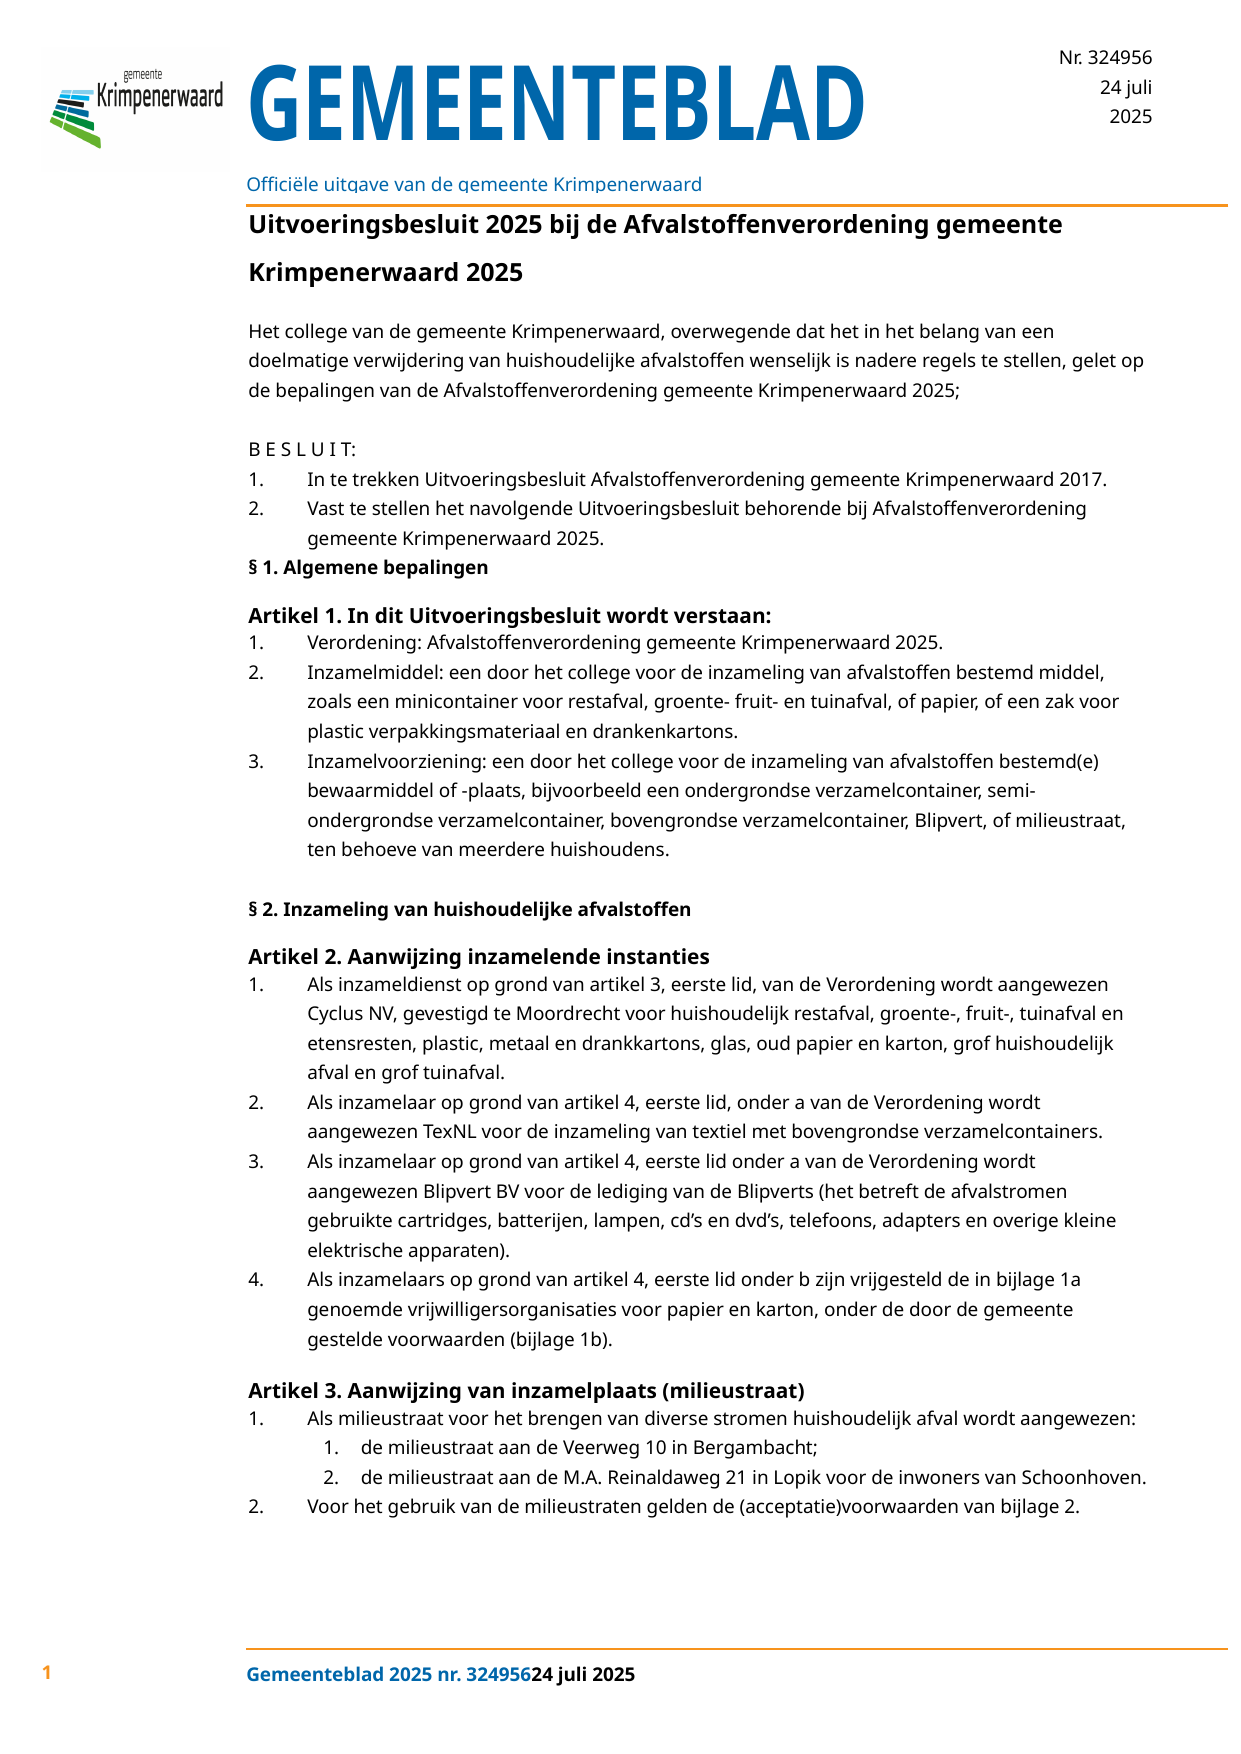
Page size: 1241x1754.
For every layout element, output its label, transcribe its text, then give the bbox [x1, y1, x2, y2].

text Artikel 1. In dit Uitvoeringsbesluit wordt verstaan: [248, 601, 1152, 629]
text Artikel 3. Aanwijzing van inzamelplaats (milieustraat) [248, 1376, 1152, 1405]
list Vast te stellen het navolgende Uitvoeringsbesluit behorende bij Afvalstoffenverordening gemeente Krimpenerwaard 2025. [248, 495, 1152, 551]
list Als milieustraat voor het brengen van diverse stromen huishoudelijk afval wordt aangewezen: [248, 1405, 1152, 1430]
list de milieustraat aan de M.A. Reinaldaweg 21 in Lopik voor de inwoners van Schoonhoven. [323, 1464, 1152, 1489]
text Artikel 2. Aanwijzing inzamelende instanties [248, 942, 1152, 971]
list Als inzameldienst op grond van artikel 3, eerste lid, van de Verordening wordt aangewezen Cyclus NV, gevestigd te Moordrecht voor huishoudelijk restafval, groente-, fruit-, tuinafval en etensresten, plastic, metaal en drankkartons, glas, oud papier en karton, grof huishoudelijk afval en grof tuinafval. [248, 971, 1152, 1085]
list In te trekken Uitvoeringsbesluit Afvalstoffenverordening gemeente Krimpenerwaard 2017. [248, 466, 1152, 492]
text Het college van de gemeente Krimpenerwaard, overwegende dat het in het belang van een doelmatige verwijdering van huishoudelijke afvalstoffen wenselijk is nadere regels te stellen, gelet op de bepalingen van de Afvalstoffenverordening gemeente Krimpenerwaard 2025; [248, 318, 1152, 403]
list Als inzamelaar op grond van artikel 4, eerste lid onder a van de Verordening wordt aangewezen Blipvert BV voor de lediging van de Blipverts (het betreft de afvalstromen gebruikte cartridges, batterijen, lampen, cd’s en dvd’s, telefoons, adapters en overige kleine elektrische apparaten). [248, 1148, 1152, 1263]
list Als inzamelaar op grond van artikel 4, eerste lid, onder a van de Verordening wordt aangewezen TexNL voor de inzameling van textiel met bovengrondse verzamelcontainers. [248, 1089, 1152, 1144]
text Uitvoeringsbesluit 2025 bij de Afvalstoffenverordening gemeente Krimpenerwaard 2025 [248, 207, 1152, 288]
list Inzamelmiddel: een door het college voor de inzameling van afvalstoffen bestemd middel, zoals een minicontainer voor restafval, groente- fruit- en tuinafval, of papier, of een zak voor plastic verpakkingsmateriaal en drankenkartons. [248, 659, 1152, 744]
text § 1. Algemene bepalingen [248, 554, 1152, 580]
list Verordening: Afvalstoffenverordening gemeente Krimpenerwaard 2025. [248, 629, 1152, 655]
text § 2. Inzameling van huishoudelijke afvalstoffen [248, 896, 1152, 922]
picture [41, 47, 231, 172]
list Als inzamelaars op grond van artikel 4, eerste lid onder b zijn vrijgesteld de in bijlage 1a genoemde vrijwilligersorganisaties voor papier en karton, onder de door de gemeente gestelde voorwaarden (bijlage 1b). [248, 1267, 1152, 1352]
list de milieustraat aan de Veerweg 10 in Bergambacht; [323, 1434, 1152, 1460]
list Inzamelvoorziening: een door het college voor de inzameling van afvalstoffen bestemd(e) bewaarmiddel of -plaats, bijvoorbeeld een ondergrondse verzamelcontainer, semi-ondergrondse verzamelcontainer, bovengrondse verzamelcontainer, Blipvert, of milieustraat, ten behoeve van meerdere huishoudens. [248, 748, 1152, 862]
text B E S L U I T: [248, 436, 1152, 462]
list Voor het gebruik van de milieustraten gelden de (acceptatie)voorwaarden van bijlage 2. [248, 1493, 1152, 1519]
